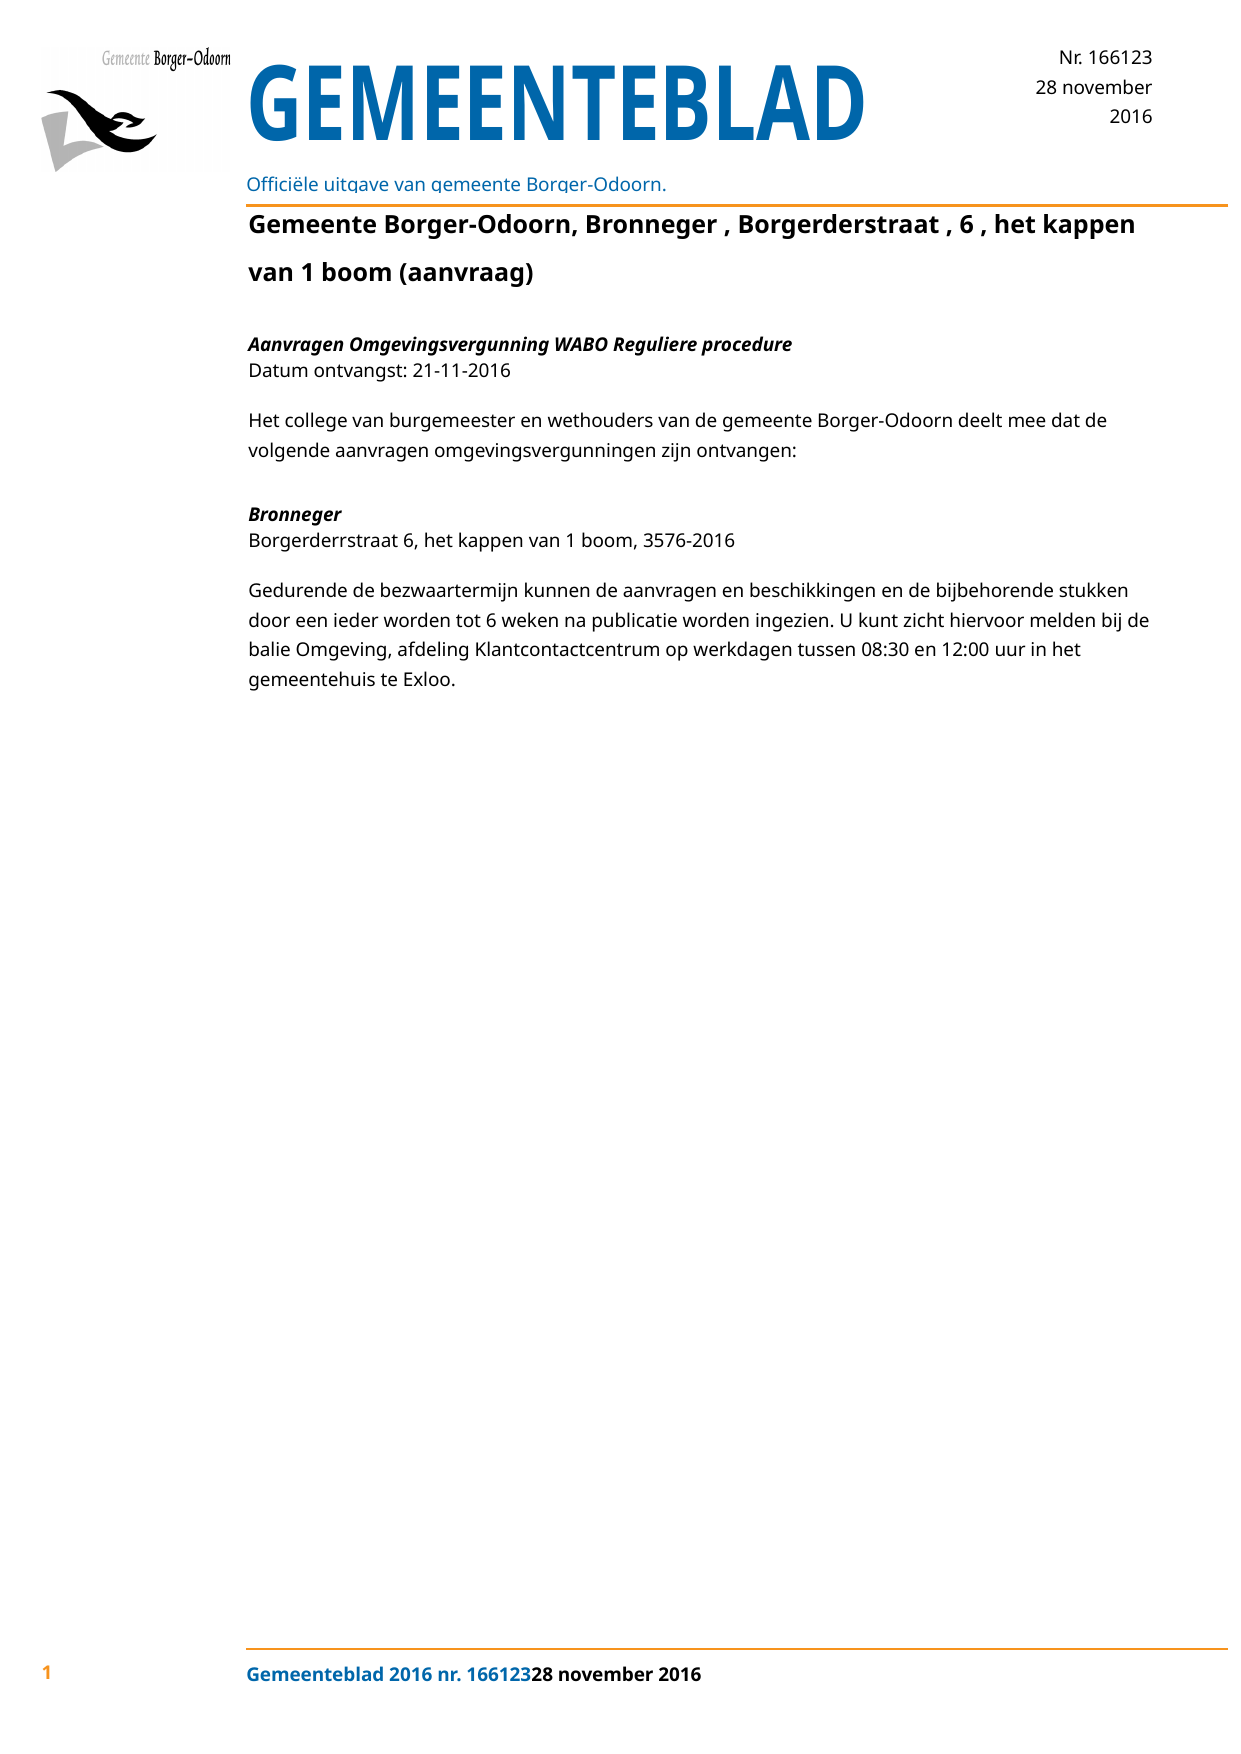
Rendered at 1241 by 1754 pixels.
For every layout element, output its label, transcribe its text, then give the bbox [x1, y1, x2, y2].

text Gedurende de bezwaartermijn kunnen de aanvragen en beschikkingen en de bijbehorende stukken door een ieder worden tot 6 weken na publicatie worden ingezien. U kunt zicht hiervoor melden bij de balie Omgeving, afdeling Klantcontactcentrum op werkdagen tussen 08:30 en 12:00 uur in het gemeentehuis te Exloo. [248, 577, 1152, 692]
text Borgerderrstraat 6, het kappen van 1 boom, 3576-2016 [248, 527, 1152, 553]
text Aanvragen Omgevingsvergunning WABO Reguliere procedure [248, 331, 1152, 357]
text Gemeente Borger-Odoorn, Bronneger , Borgerderstraat , 6 , het kappen van 1 boom (aanvraag) [248, 207, 1152, 288]
picture [41, 47, 231, 172]
text Bronneger [248, 501, 1152, 527]
text Datum ontvangst: 21-11-2016 [248, 357, 1152, 383]
text Het college van burgemeester en wethouders van de gemeente Borger-Odoorn deelt mee dat de volgende aanvragen omgevingsvergunningen zijn ontvangen: [248, 408, 1152, 463]
